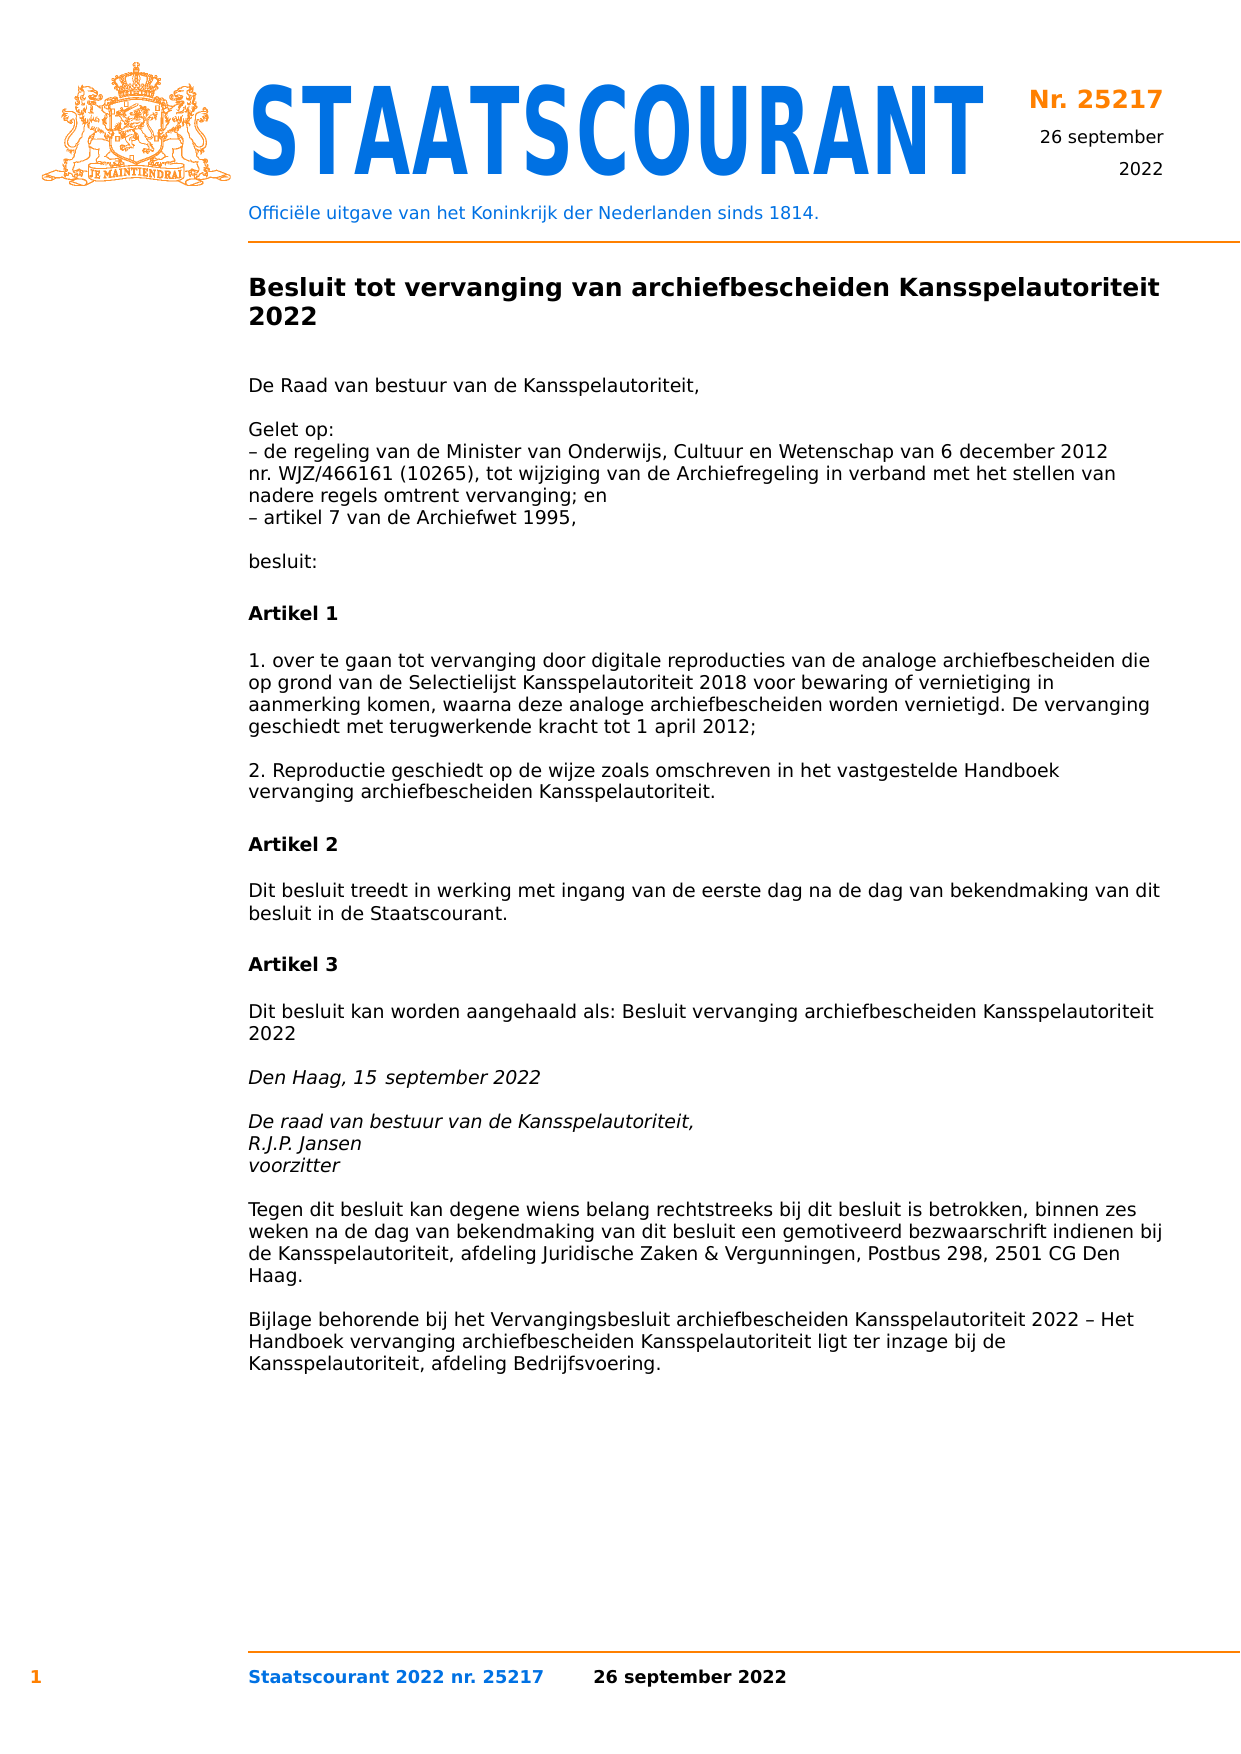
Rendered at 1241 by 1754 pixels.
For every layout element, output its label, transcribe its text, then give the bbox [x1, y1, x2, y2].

text 1. over te gaan tot vervanging door digitale reproducties van de analoge archiefbescheiden die op grond van de Selectielijst Kansspelautoriteit 2018 voor bewaring of vernietiging in aanmerking komen, waarna deze analoge archiefbescheiden worden vernietigd. De vervanging geschiedt met terugwerkende kracht tot 1 april 2012; [248, 650, 1163, 738]
picture [41, 62, 231, 186]
text Dit besluit kan worden aangehaald als: Besluit vervanging archiefbescheiden Kansspelautoriteit 2022 [248, 1001, 1163, 1045]
text De Raad van bestuur van de Kansspelautoriteit, [248, 375, 1163, 397]
table_cell 2022 [998, 153, 1240, 203]
table_cell Officiële uitgave van het Koninkrijk der Nederlanden sinds 1814. [248, 203, 1240, 241]
table_header Nr. 25217 [998, 62, 1240, 121]
text Gelet op: [248, 419, 1163, 441]
subtitle Besluit tot vervanging van archiefbescheiden Kansspelautoriteit 2022 [248, 273, 1163, 331]
text De raad van bestuur van de Kansspelautoriteit, R.J.P. Jansen voorzitter [248, 1111, 1163, 1177]
text Bijlage behorende bij het Vervangingsbesluit archiefbescheiden Kansspelautoriteit 2022 – Het Handboek vervanging archiefbescheiden Kansspelautoriteit ligt ter inzage bij de Kansspelautoriteit, afdeling Bedrijfsvoering. [248, 1309, 1163, 1374]
text 2. Reproductie geschiedt op de wijze zoals omschreven in het vastgestelde Handboek vervanging archiefbescheiden Kansspelautoriteit. [248, 759, 1163, 803]
table_header STAATSCOURANT [248, 62, 998, 203]
table_cell 26 september [998, 121, 1240, 153]
text – de regeling van de Minister van Onderwijs, Cultuur en Wetenschap van 6 december 2012 nr. WJZ/466161 (10265), tot wijziging van de Archiefregeling in verband met het stellen van nadere regels omtrent vervanging; en [248, 441, 1163, 507]
subtitle Artikel 2 [248, 833, 1163, 855]
table_header [25, 62, 248, 241]
subtitle Artikel 1 [248, 603, 1163, 625]
subtitle Artikel 3 [248, 954, 1163, 976]
text Den Haag, 15 september 2022 [248, 1067, 1163, 1089]
text besluit: [248, 551, 1163, 573]
text Dit besluit treedt in werking met ingang van de eerste dag na de dag van bekendmaking van dit besluit in de Staatscourant. [248, 880, 1163, 924]
text Tegen dit besluit kan degene wiens belang rechtstreeks bij dit besluit is betrokken, binnen zes weken na de dag van bekendmaking van dit besluit een gemotiveerd bezwaarschrift indienen bij de Kansspelautoriteit, afdeling Juridische Zaken & Vergunningen, Postbus 298, 2501 CG Den Haag. [248, 1199, 1163, 1287]
text – artikel 7 van de Archiefwet 1995, [248, 507, 1163, 529]
